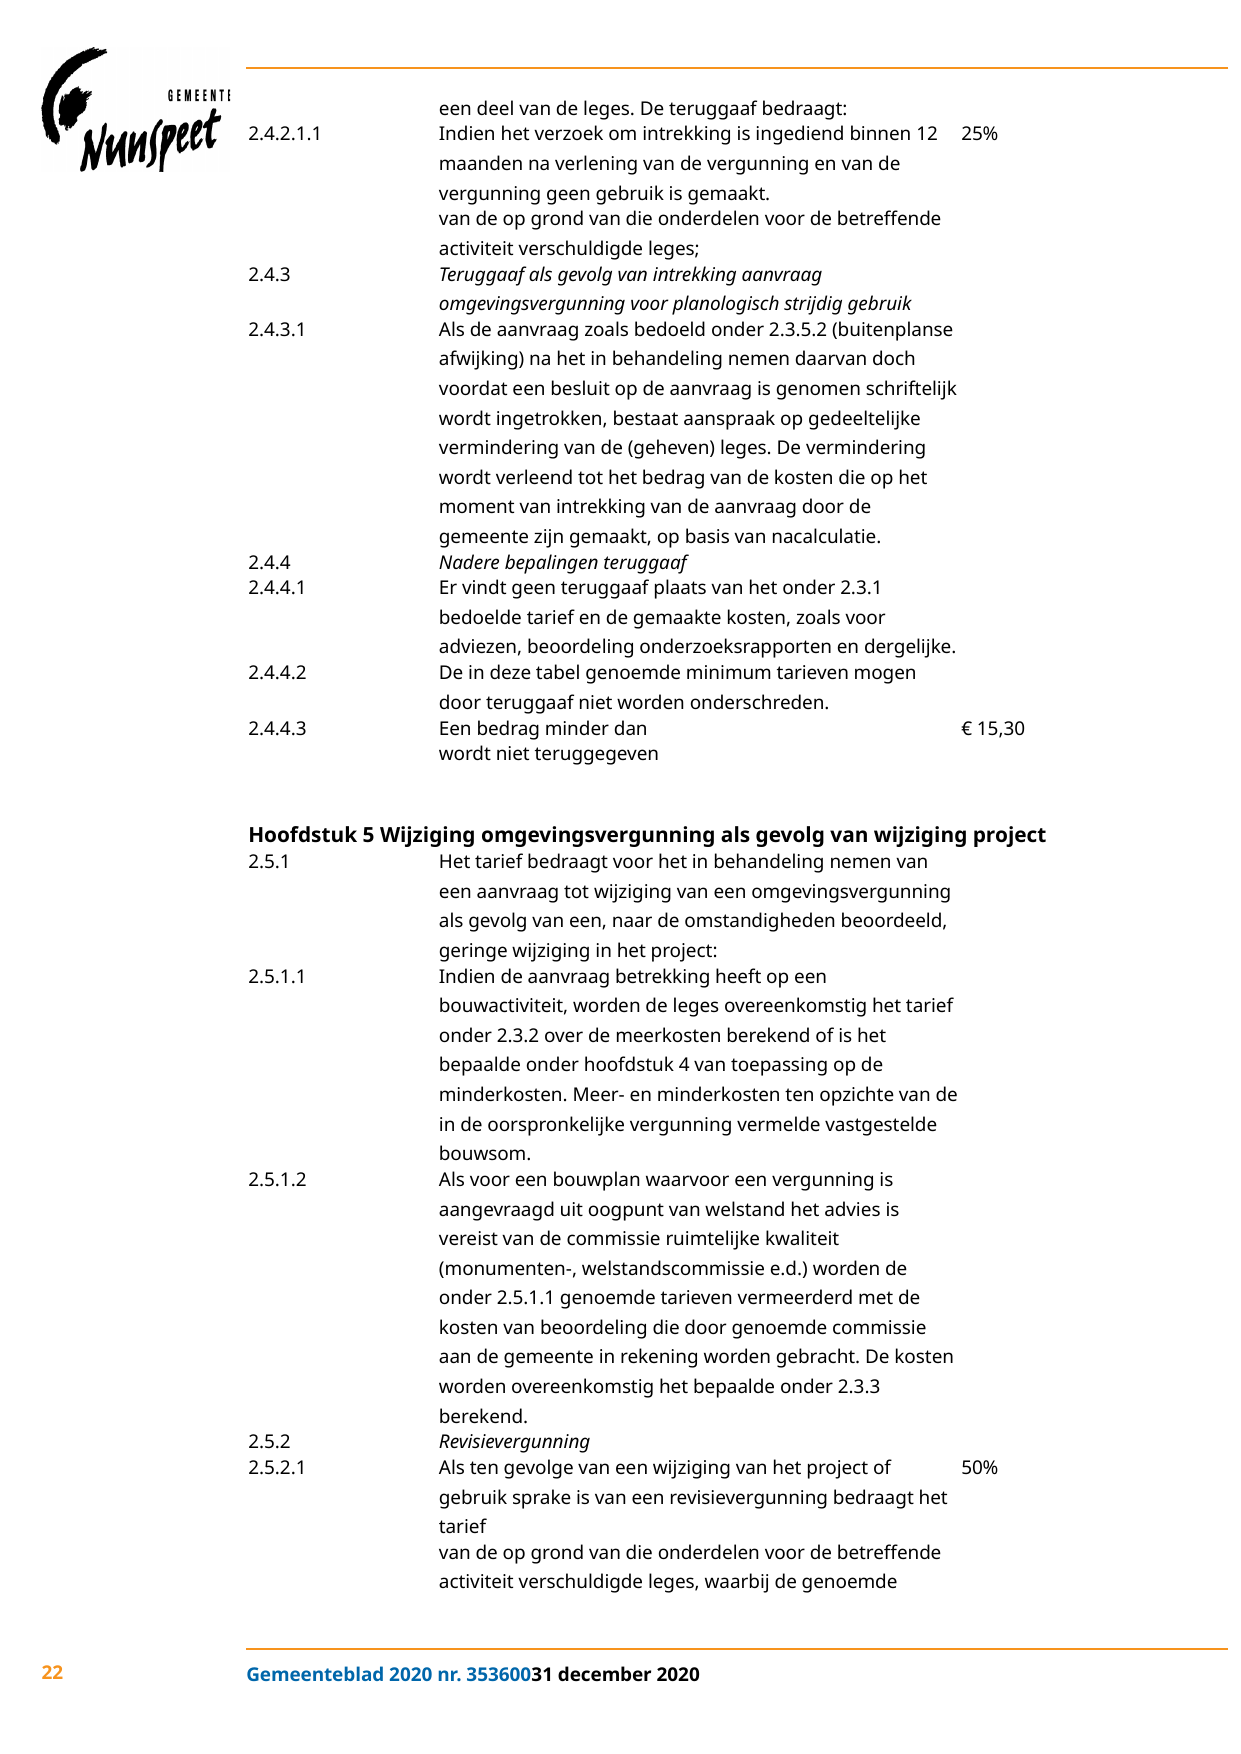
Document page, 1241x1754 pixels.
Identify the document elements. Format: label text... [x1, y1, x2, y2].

table_cell Teruggaaf als gevolg van intrekking aanvraag omgevingsvergunning voor planologisch strijdig gebruik [439, 261, 961, 316]
table_cell een deel van de leges. De teruggaaf bedraagt: [439, 95, 961, 121]
table_cell 2.5.2.1 [248, 1454, 439, 1539]
table_cell [961, 741, 1152, 766]
table_cell 2.5.2 [248, 1429, 439, 1454]
table_cell [961, 963, 1152, 1166]
table_cell [248, 205, 439, 261]
table_cell Indien het verzoek om intrekking is ingediend binnen 12 maanden na verlening van de vergunning en van de vergunning geen gebruik is gemaakt. [439, 121, 961, 205]
table_cell van de op grond van die onderdelen voor de betreffende activiteit verschuldigde leges; [439, 205, 961, 261]
table_cell De in deze tabel genoemde minimum tarieven mogen door teruggaaf niet worden onderschreden. [439, 660, 961, 715]
table_cell 2.4.3.1 [248, 316, 439, 549]
table_header [961, 849, 1152, 963]
table_cell 2.5.1.2 [248, 1166, 439, 1428]
table_cell 25% [961, 121, 1152, 205]
table_cell 2.5.1.1 [248, 963, 439, 1166]
table_cell 50% [961, 1454, 1152, 1539]
table_cell [961, 660, 1152, 715]
table_cell [248, 1539, 439, 1594]
table_cell [248, 741, 439, 766]
table_cell van de op grond van die onderdelen voor de betreffende activiteit verschuldigde leges, waarbij de genoemde [439, 1539, 961, 1594]
table_cell [961, 575, 1152, 659]
table_cell [961, 205, 1152, 261]
picture [41, 47, 231, 172]
table_cell Als de aanvraag zoals bedoeld onder 2.3.5.2 (buitenplanse afwijking) na het in behandeling nemen daarvan doch voordat een besluit op de aanvraag is genomen schriftelijk wordt ingetrokken, bestaat aanspraak op gedeeltelijke vermindering van de (geheven) leges. De vermindering wordt verleend tot het bedrag van de kosten die op het moment van intrekking van de aanvraag door de gemeente zijn gemaakt, op basis van nacalculatie. [439, 316, 961, 549]
table_cell Als voor een bouwplan waarvoor een vergunning is aangevraagd uit oogpunt van welstand het advies is vereist van de commissie ruimtelijke kwaliteit (monumenten-, welstandscommissie e.d.) worden de onder 2.5.1.1 genoemde tarieven vermeerderd met de kosten van beoordeling die door genoemde commissie aan de gemeente in rekening worden gebracht. De kosten worden overeenkomstig het bepaalde onder 2.3.3 berekend. [439, 1166, 961, 1428]
table_cell [961, 261, 1152, 316]
table_cell Er vindt geen teruggaaf plaats van het onder 2.3.1 bedoelde tarief en de gemaakte kosten, zoals voor adviezen, beoordeling onderzoeksrapporten en dergelijke. [439, 575, 961, 659]
table_cell 2.4.4 [248, 549, 439, 574]
table_cell 2.4.3 [248, 261, 439, 316]
table_cell Indien de aanvraag betrekking heeft op een bouwactiviteit, worden de leges overeenkomstig het tarief onder 2.3.2 over de meerkosten berekend of is het bepaalde onder hoofdstuk 4 van toepassing op de minderkosten. Meer- en minderkosten ten opzichte van de in de oorspronkelijke vergunning vermelde vastgestelde bouwsom. [439, 963, 961, 1166]
table_cell Revisievergunning [439, 1429, 961, 1454]
table_header Het tarief bedraagt voor het in behandeling nemen van een aanvraag tot wijziging van een omgevingsvergunning als gevolg van een, naar de omstandigheden beoordeeld, geringe wijziging in het project: [439, 849, 961, 963]
table_cell [961, 1166, 1152, 1428]
table_cell € 15,30 [961, 715, 1152, 741]
table_cell [961, 95, 1152, 121]
table_cell Nadere bepalingen teruggaaf [439, 549, 961, 574]
table_cell 2.4.4.3 [248, 715, 439, 741]
table_cell [961, 1429, 1152, 1454]
table_cell wordt niet teruggegeven [439, 741, 961, 766]
text Hoofdstuk 5 Wijziging omgevingsvergunning als gevolg van wijziging project [248, 820, 1152, 848]
table_header 2.5.1 [248, 849, 439, 963]
table_cell Een bedrag minder dan [439, 715, 961, 741]
table_cell [961, 1539, 1152, 1594]
table_cell [961, 549, 1152, 574]
table_cell [961, 316, 1152, 549]
table_cell Als ten gevolge van een wijziging van het project of gebruik sprake is van een revisievergunning bedraagt het tarief [439, 1454, 961, 1539]
table_cell 2.4.4.2 [248, 660, 439, 715]
table_cell [248, 95, 439, 121]
table_cell 2.4.2.1.1 [248, 121, 439, 205]
table_cell 2.4.4.1 [248, 575, 439, 659]
